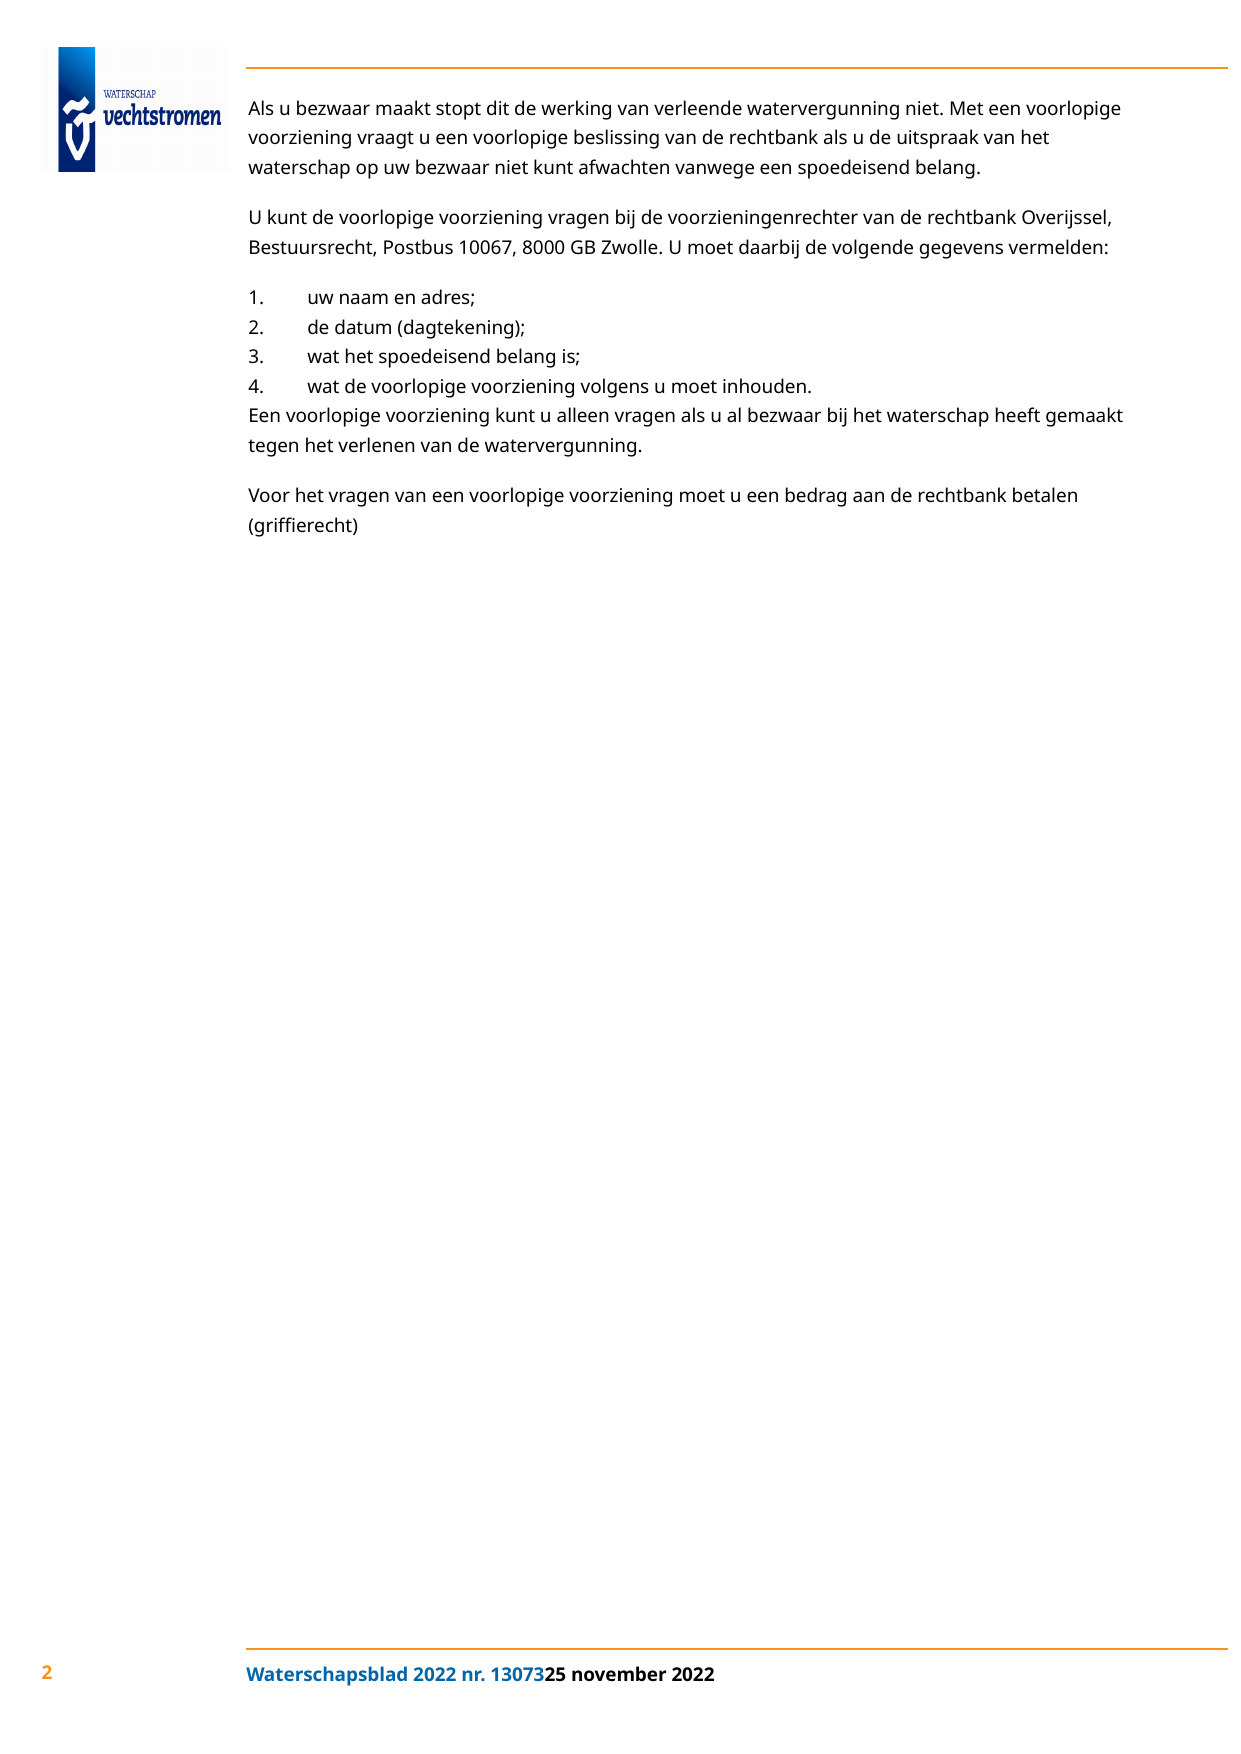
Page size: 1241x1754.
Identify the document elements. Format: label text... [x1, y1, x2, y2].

text Voor het vragen van een voorlopige voorziening moet u een bedrag aan de rechtbank betalen (griffierecht) [248, 483, 1152, 538]
list uw naam en adres; [248, 284, 1152, 310]
picture [41, 47, 231, 172]
list de datum (dagtekening); [248, 314, 1152, 340]
text Als u bezwaar maakt stopt dit de werking van verleende watervergunning niet. Met een voorlopige voorziening vraagt u een voorlopige beslissing van de rechtbank als u de uitspraak van het waterschap op uw bezwaar niet kunt afwachten vanwege een spoedeisend belang. [248, 95, 1152, 180]
text U kunt de voorlopige voorziening vragen bij de voorzieningenrechter van de rechtbank Overijssel, Bestuursrecht, Postbus 10067, 8000 GB Zwolle. U moet daarbij de volgende gegevens vermelden: [248, 204, 1152, 260]
list wat het spoedeisend belang is; [248, 343, 1152, 369]
text Een voorlopige voorziening kunt u alleen vragen als u al bezwaar bij het waterschap heeft gemaakt tegen het verlenen van de watervergunning. [248, 403, 1152, 458]
list wat de voorlopige voorziening volgens u moet inhouden. [248, 373, 1152, 399]
